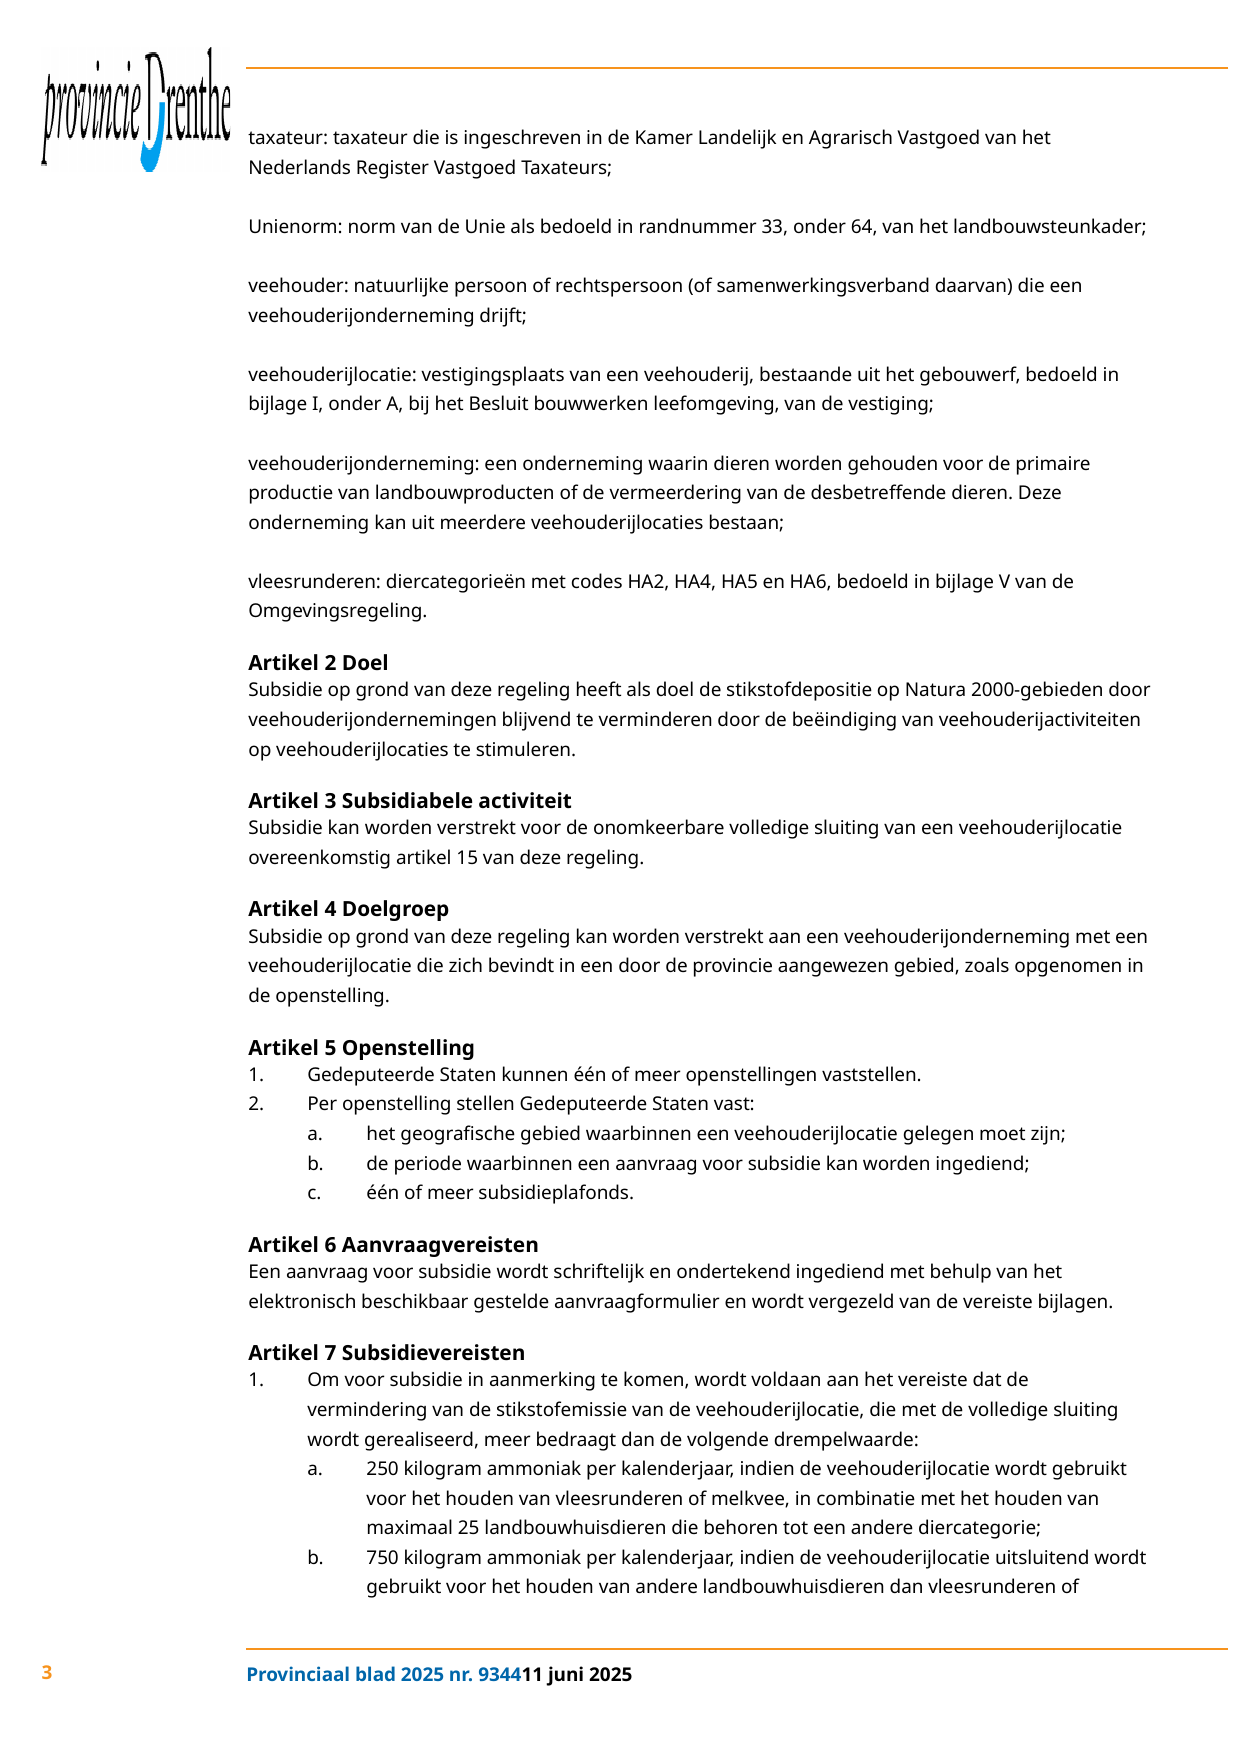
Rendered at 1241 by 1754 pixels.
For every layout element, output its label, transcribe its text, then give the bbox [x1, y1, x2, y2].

list 250 kilogram ammoniak per kalenderjaar, indien de veehouderijlocatie wordt gebruikt voor het houden van vleesrunderen of melkvee, in combinatie met het houden van maximaal 25 landbouwhuisdieren die behoren tot een andere diercategorie; [307, 1455, 1152, 1540]
text veehouderijlocatie: vestigingsplaats van een veehouderij, bestaande uit het gebouwerf, bedoeld in bijlage I, onder A, bij het Besluit bouwwerken leefomgeving, van de vestiging; [248, 361, 1152, 416]
list Gedeputeerde Staten kunnen één of meer openstellingen vaststellen. [248, 1061, 1152, 1087]
text Artikel 6 Aanvraagvereisten [248, 1230, 1152, 1258]
list Per openstelling stellen Gedeputeerde Staten vast: [248, 1091, 1152, 1116]
text Subsidie kan worden verstrekt voor de onomkeerbare volledige sluiting van een veehouderijlocatie overeenkomstig artikel 15 van deze regeling. [248, 814, 1152, 870]
text Artikel 3 Subsidiabele activiteit [248, 786, 1152, 814]
text veehouderijonderneming: een onderneming waarin dieren worden gehouden voor de primaire productie van landbouwproducten of de vermeerdering van de desbetreffende dieren. Deze onderneming kan uit meerdere veehouderijlocaties bestaan; [248, 450, 1152, 535]
list het geografische gebied waarbinnen een veehouderijlocatie gelegen moet zijn; [307, 1120, 1152, 1146]
text Artikel 7 Subsidievereisten [248, 1338, 1152, 1367]
picture [41, 47, 231, 172]
list één of meer subsidieplafonds. [307, 1179, 1152, 1205]
text Een aanvraag voor subsidie wordt schriftelijk en ondertekend ingediend met behulp van het elektronisch beschikbaar gestelde aanvraagformulier en wordt vergezeld van de vereiste bijlagen. [248, 1258, 1152, 1313]
text taxateur: taxateur die is ingeschreven in de Kamer Landelijk en Agrarisch Vastgoed van het Nederlands Register Vastgoed Taxateurs; [248, 124, 1152, 180]
list 750 kilogram ammoniak per kalenderjaar, indien de veehouderijlocatie uitsluitend wordt gebruikt voor het houden van andere landbouwhuisdieren dan vleesrunderen of [307, 1544, 1152, 1599]
text Artikel 5 Openstelling [248, 1033, 1152, 1061]
text Unienorm: norm van de Unie als bedoeld in randnummer 33, onder 64, van het landbouwsteunkader; [248, 213, 1152, 239]
text Artikel 4 Doelgroep [248, 894, 1152, 923]
list de periode waarbinnen een aanvraag voor subsidie kan worden ingediend; [307, 1150, 1152, 1176]
text Subsidie op grond van deze regeling kan worden verstrekt aan een veehouderijonderneming met een veehouderijlocatie die zich bevindt in een door de provincie aangewezen gebied, zoals opgenomen in de openstelling. [248, 923, 1152, 1008]
text veehouder: natuurlijke persoon of rechtspersoon (of samenwerkingsverband daarvan) die een veehouderijonderneming drijft; [248, 272, 1152, 328]
text vleesrunderen: diercategorieën met codes HA2, HA4, HA5 en HA6, bedoeld in bijlage V van de Omgevingsregeling. [248, 568, 1152, 623]
text Artikel 2 Doel [248, 648, 1152, 677]
text Subsidie op grond van deze regeling heeft als doel de stikstofdepositie op Natura 2000-gebieden door veehouderijondernemingen blijvend te verminderen door de beëindiging van veehouderijactiviteiten op veehouderijlocaties te stimuleren. [248, 677, 1152, 761]
list Om voor subsidie in aanmerking te komen, wordt voldaan aan het vereiste dat de vermindering van de stikstofemissie van de veehouderijlocatie, die met de volledige sluiting wordt gerealiseerd, meer bedraagt dan de volgende drempelwaarde: [248, 1367, 1152, 1452]
